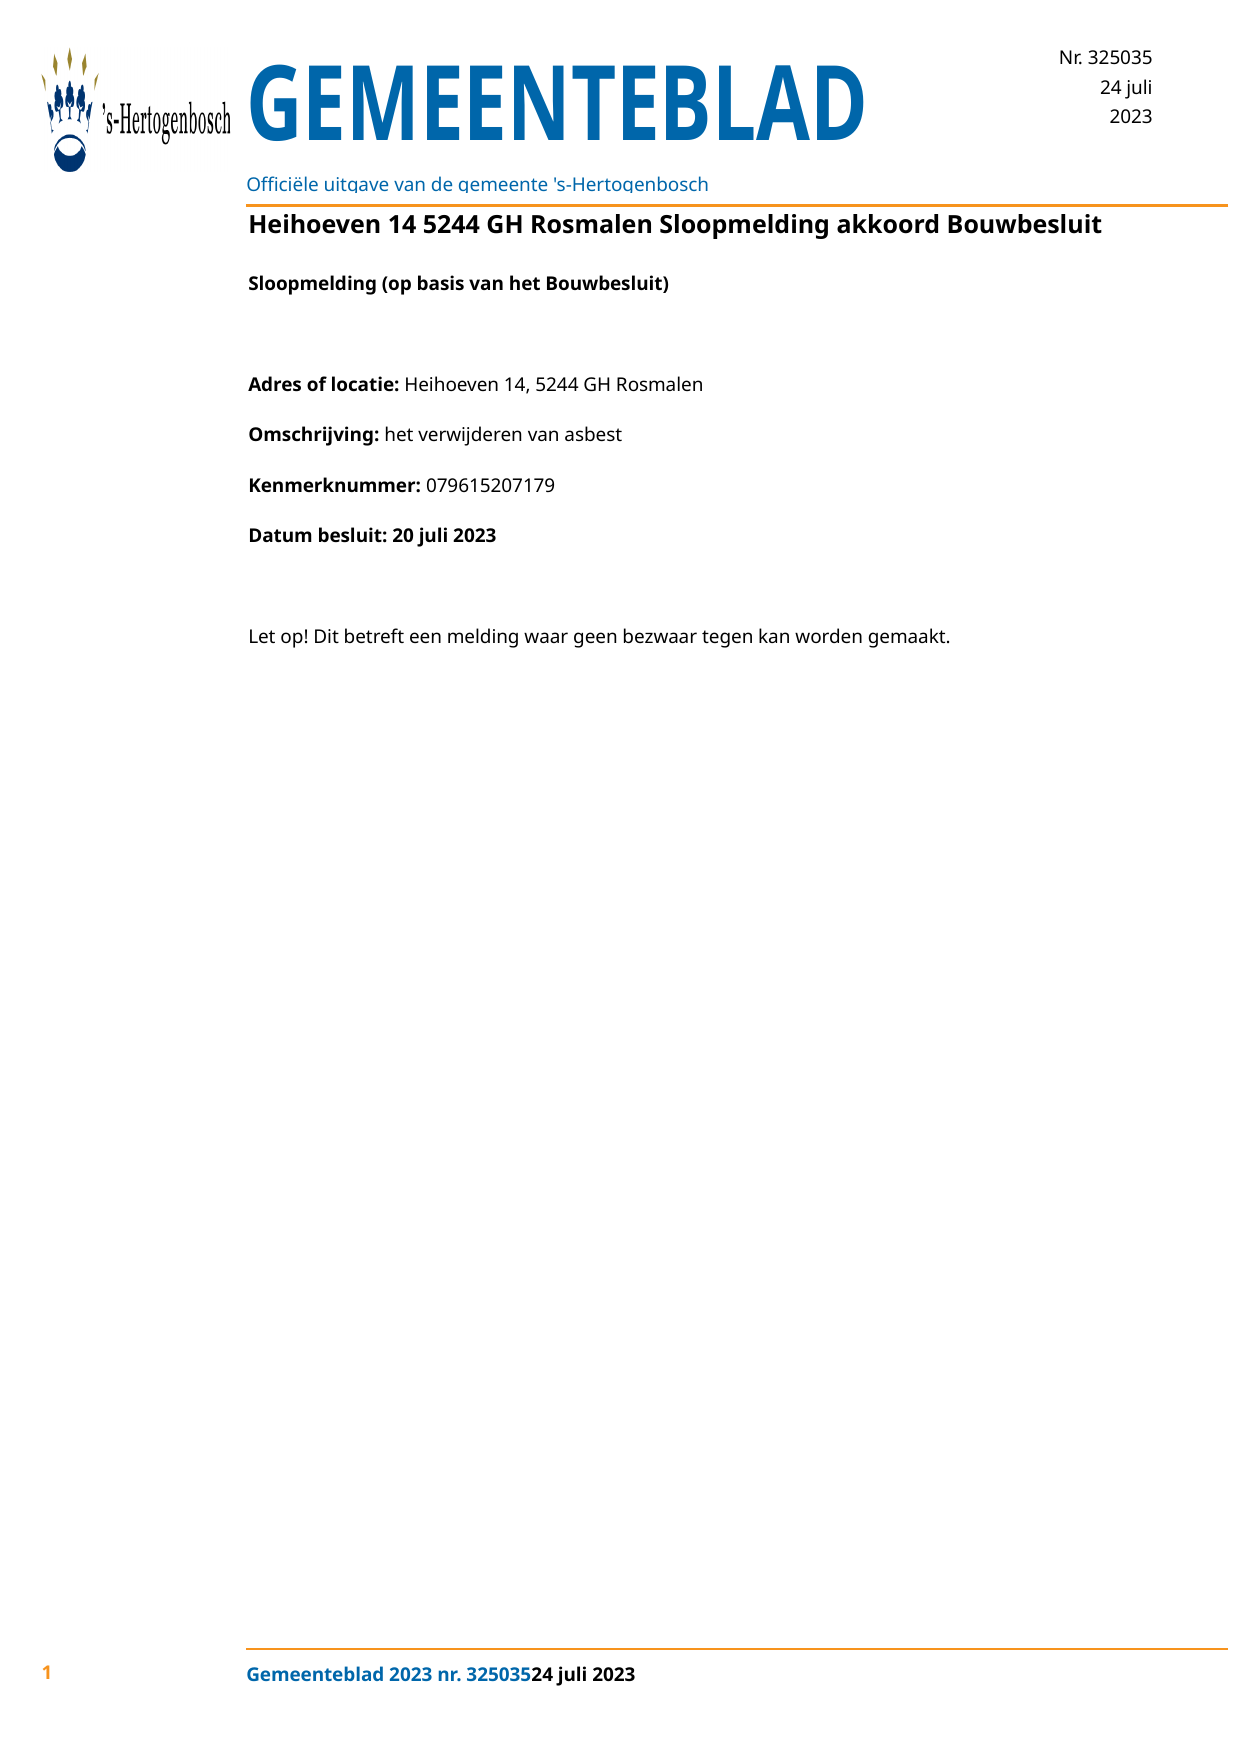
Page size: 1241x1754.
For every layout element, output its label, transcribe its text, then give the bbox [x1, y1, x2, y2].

text Kenmerknummer: 079615207179 [248, 472, 1152, 498]
text Adres of locatie: Heihoeven 14, 5244 GH Rosmalen [248, 371, 1152, 397]
picture [41, 47, 231, 172]
text Let op! Dit betreft een melding waar geen bezwaar tegen kan worden gemaakt. [248, 623, 1152, 649]
text Datum besluit: 20 juli 2023 [248, 522, 1152, 548]
text Heihoeven 14 5244 GH Rosmalen Sloopmelding akkoord Bouwbesluit [248, 207, 1152, 241]
text Omschrijving: het verwijderen van asbest [248, 422, 1152, 447]
text Sloopmelding (op basis van het Bouwbesluit) [248, 270, 1152, 296]
